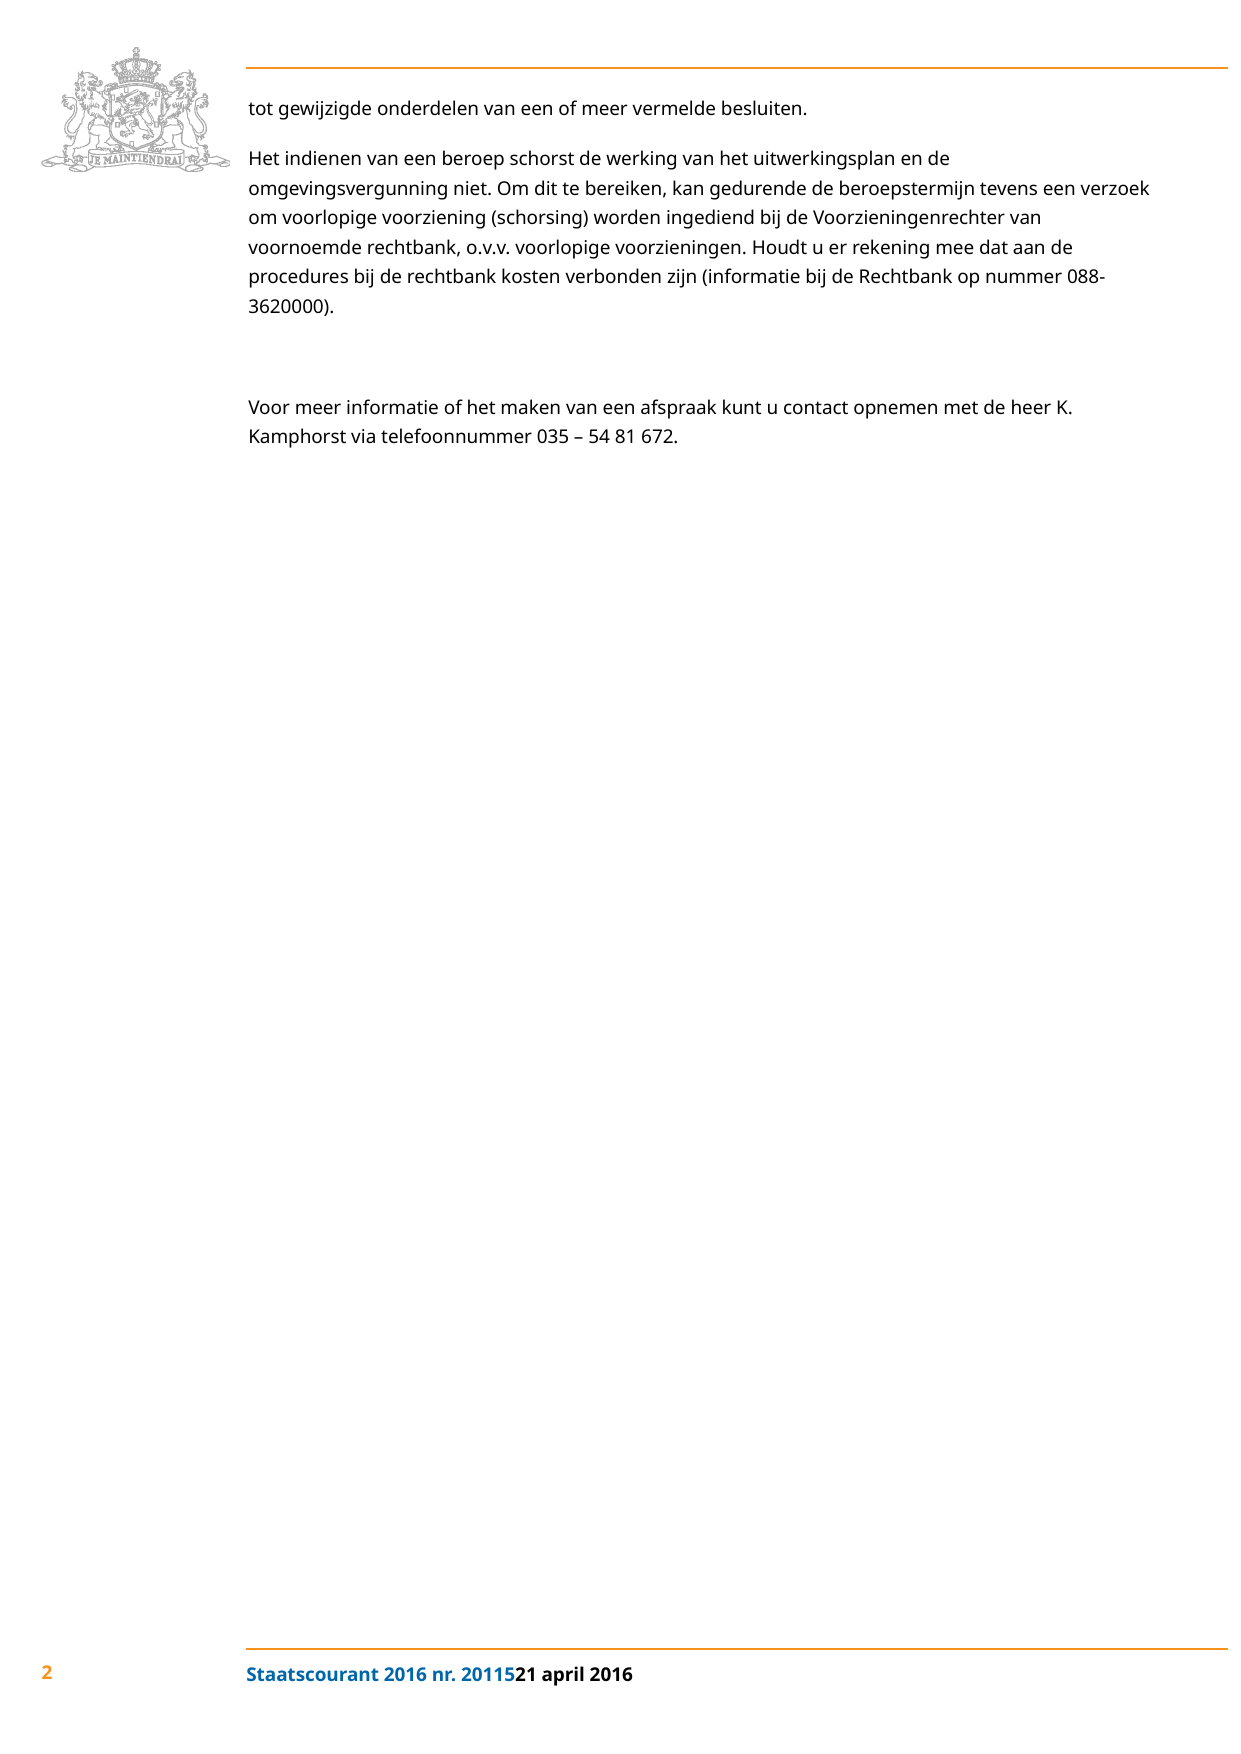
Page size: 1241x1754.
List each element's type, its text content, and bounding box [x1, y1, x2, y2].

text Het indienen van een beroep schorst de werking van het uitwerkingsplan en de omgevingsvergunning niet. Om dit te bereiken, kan gedurende de beroepstermijn tevens een verzoek om voorlopige voorziening (schorsing) worden ingediend bij de Voorzieningenrechter van voornoemde rechtbank, o.v.v. voorlopige voorzieningen. Houdt u er rekening mee dat aan de procedures bij de rechtbank kosten verbonden zijn (informatie bij de Rechtbank op nummer 088-3620000). [248, 145, 1152, 319]
text tot gewijzigde onderdelen van een of meer vermelde besluiten. [248, 95, 1152, 121]
text Voor meer informatie of het maken van een afspraak kunt u contact opnemen met de heer K. Kamphorst via telefoonnummer 035 – 54 81 672. [248, 394, 1152, 449]
picture [41, 47, 231, 172]
